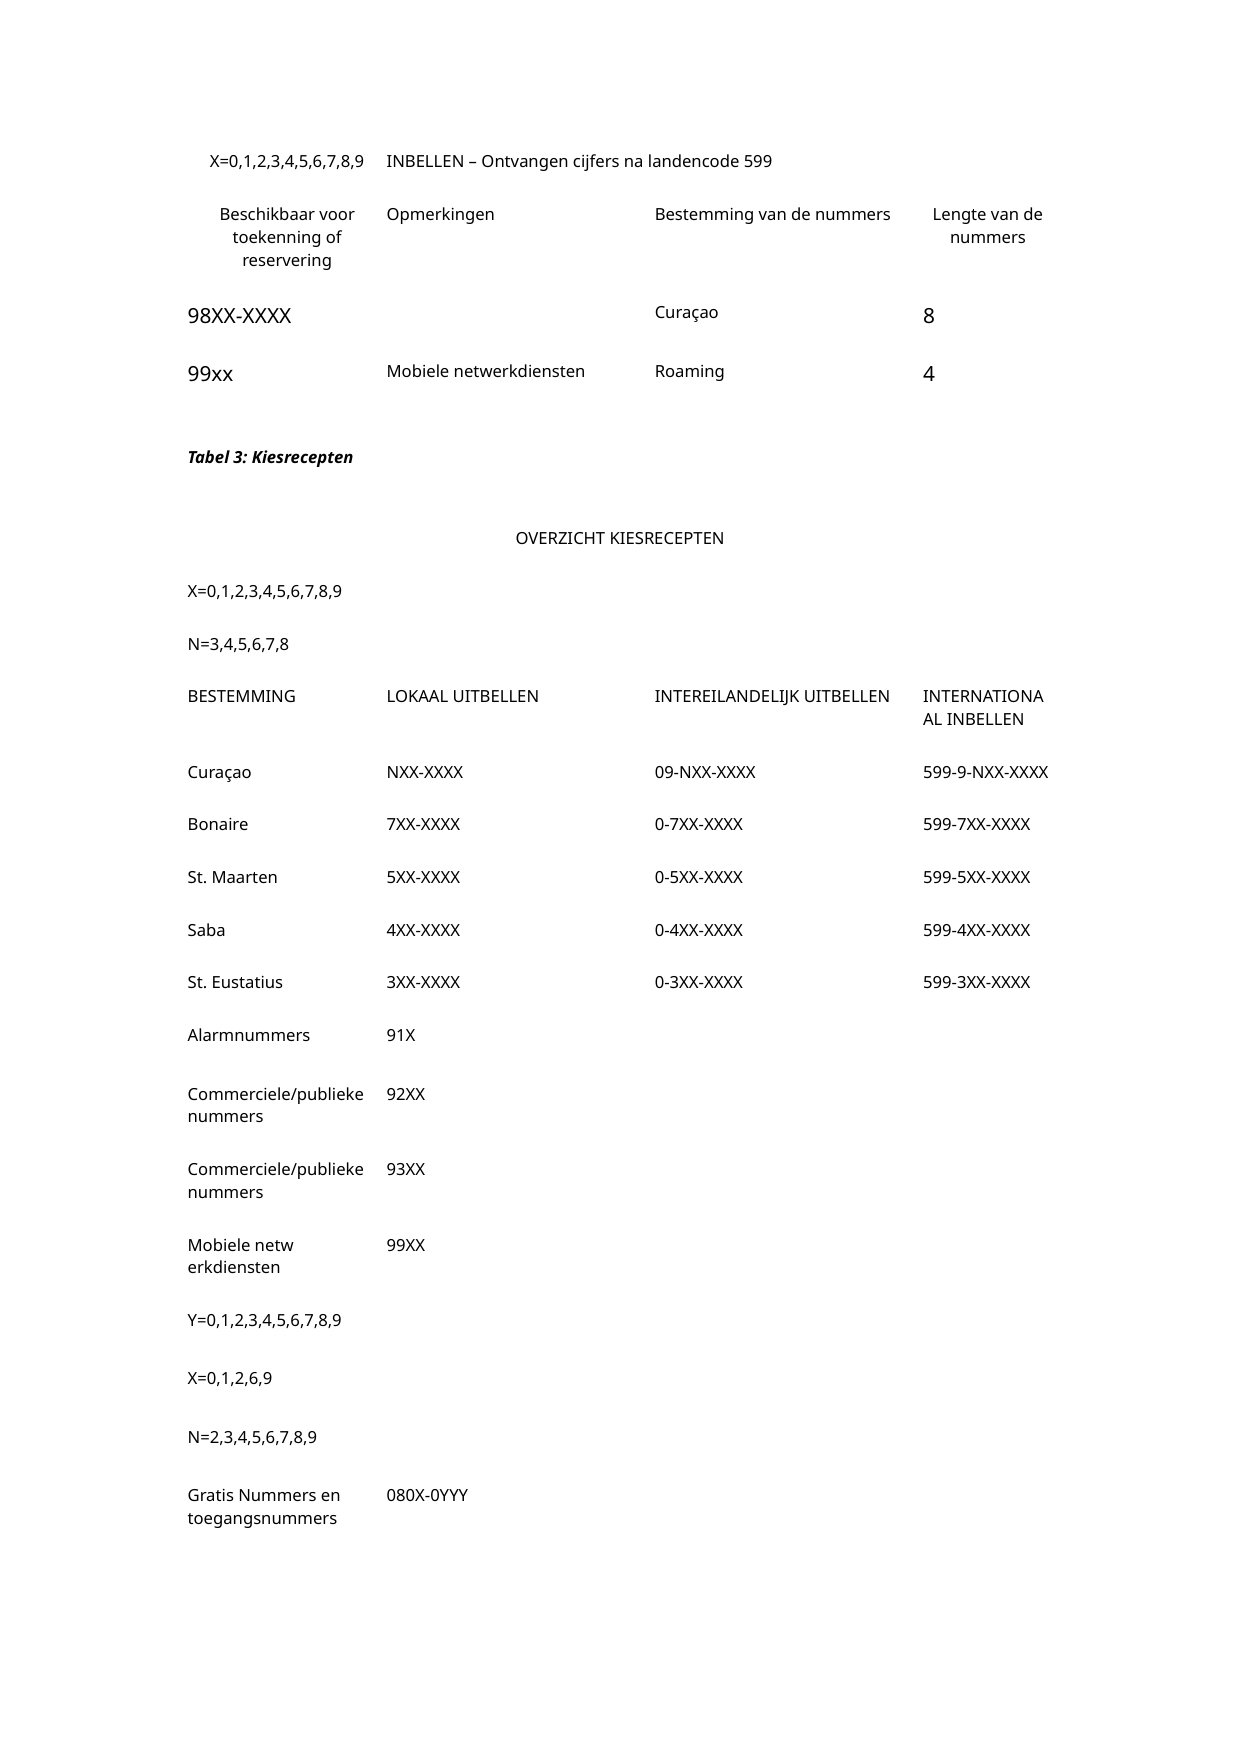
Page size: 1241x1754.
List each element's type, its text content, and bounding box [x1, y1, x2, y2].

table_cell [655, 1367, 923, 1425]
table_cell BESTEMMING [188, 685, 386, 760]
table_cell [923, 1024, 1053, 1082]
table_cell [923, 1233, 1053, 1308]
table_cell 599-3XX-XXXX [923, 971, 1053, 1024]
table_cell [386, 1309, 654, 1367]
table_cell 5XX-XXXX [386, 866, 654, 918]
table_cell 99xx [188, 359, 386, 388]
table_cell X=0,1,2,6,9 [188, 1367, 386, 1425]
table_header OVERZICHT KIESRECEPTEN [188, 527, 1053, 579]
table_cell [386, 1367, 654, 1425]
table_cell Bestemming van de nummers [655, 203, 923, 301]
table_cell 4 [923, 359, 1053, 388]
table_cell 09-NXX-XXXX [655, 760, 923, 813]
table_cell Curaçao [655, 301, 923, 359]
table_cell [655, 1233, 923, 1308]
table_cell X=0,1,2,3,4,5,6,7,8,9 N=3,4,5,6,7,8 [188, 580, 386, 685]
table_cell [923, 1484, 1053, 1559]
table_cell 0-4XX-XXXX [655, 919, 923, 971]
table_cell St. Maarten [188, 866, 386, 918]
table_cell [923, 1425, 1053, 1484]
table_cell [923, 1082, 1053, 1158]
table_cell 91X [386, 1024, 654, 1082]
table_cell [655, 1484, 923, 1559]
table_cell 080X-0YYY [386, 1484, 654, 1559]
table_header INBELLEN – Ontvangen cijfers na landencode 599 [386, 150, 1053, 203]
table_cell Mobiele netwerkdiensten [386, 359, 654, 388]
table_cell INTEREILANDELIJK UITBELLEN [655, 685, 923, 760]
table_cell NXX-XXXX [386, 760, 654, 813]
table_cell [655, 1309, 923, 1367]
table_cell LOKAAL UITBELLEN [386, 685, 654, 760]
table_cell Beschikbaar voor toekenning of reservering [188, 203, 386, 301]
table_cell 7XX-XXXX [386, 813, 654, 866]
table_cell Commerciele/publieke nummers [188, 1158, 386, 1233]
table_cell Bonaire [188, 813, 386, 866]
table_cell Commerciele/publieke nummers [188, 1082, 386, 1158]
table_cell [386, 301, 654, 359]
table_cell [923, 1367, 1053, 1425]
table_cell 8 [923, 301, 1053, 359]
table_cell INTERNATIONAAL INBELLEN [923, 685, 1053, 760]
table_cell 0-3XX-XXXX [655, 971, 923, 1024]
table_cell Saba [188, 919, 386, 971]
table_cell [655, 1024, 923, 1082]
table_cell [655, 1158, 923, 1233]
text Tabel 3: Kiesrecepten [187, 446, 1053, 469]
table_cell 599-7XX-XXXX [923, 813, 1053, 866]
table_cell 98XX-XXXX [188, 301, 386, 359]
table_cell St. Eustatius [188, 971, 386, 1024]
table_cell Opmerkingen [386, 203, 654, 301]
table_cell [923, 1309, 1053, 1367]
table_cell [655, 1082, 923, 1158]
table_cell 93XX [386, 1158, 654, 1233]
table_cell 92XX [386, 1082, 654, 1158]
table_cell 599-9-NXX-XXXX [923, 760, 1053, 813]
table_cell 599-5XX-XXXX [923, 866, 1053, 918]
table_cell 599-4XX-XXXX [923, 919, 1053, 971]
table_cell 4XX-XXXX [386, 919, 654, 971]
table_cell [923, 1158, 1053, 1233]
table_cell Curaçao [188, 760, 386, 813]
table_cell 0-7XX-XXXX [655, 813, 923, 866]
table_header X=0,1,2,3,4,5,6,7,8,9 [188, 150, 386, 203]
table_cell 99XX [386, 1233, 654, 1308]
table_cell N=2,3,4,5,6,7,8,9 [188, 1425, 386, 1484]
table_cell Y=0,1,2,3,4,5,6,7,8,9 [188, 1309, 386, 1367]
table_cell [655, 580, 923, 685]
table_cell Alarmnummers [188, 1024, 386, 1082]
table_cell Mobiele netw erkdiensten [188, 1233, 386, 1308]
table_cell Roaming [655, 359, 923, 388]
table_cell 0-5XX-XXXX [655, 866, 923, 918]
table_cell [386, 1425, 654, 1484]
table_cell [655, 1425, 923, 1484]
table_cell Gratis Nummers en toegangsnummers [188, 1484, 386, 1559]
table_cell Lengte van de nummers [923, 203, 1053, 301]
table_cell 3XX-XXXX [386, 971, 654, 1024]
table_cell [386, 580, 654, 685]
table_cell [923, 580, 1053, 685]
